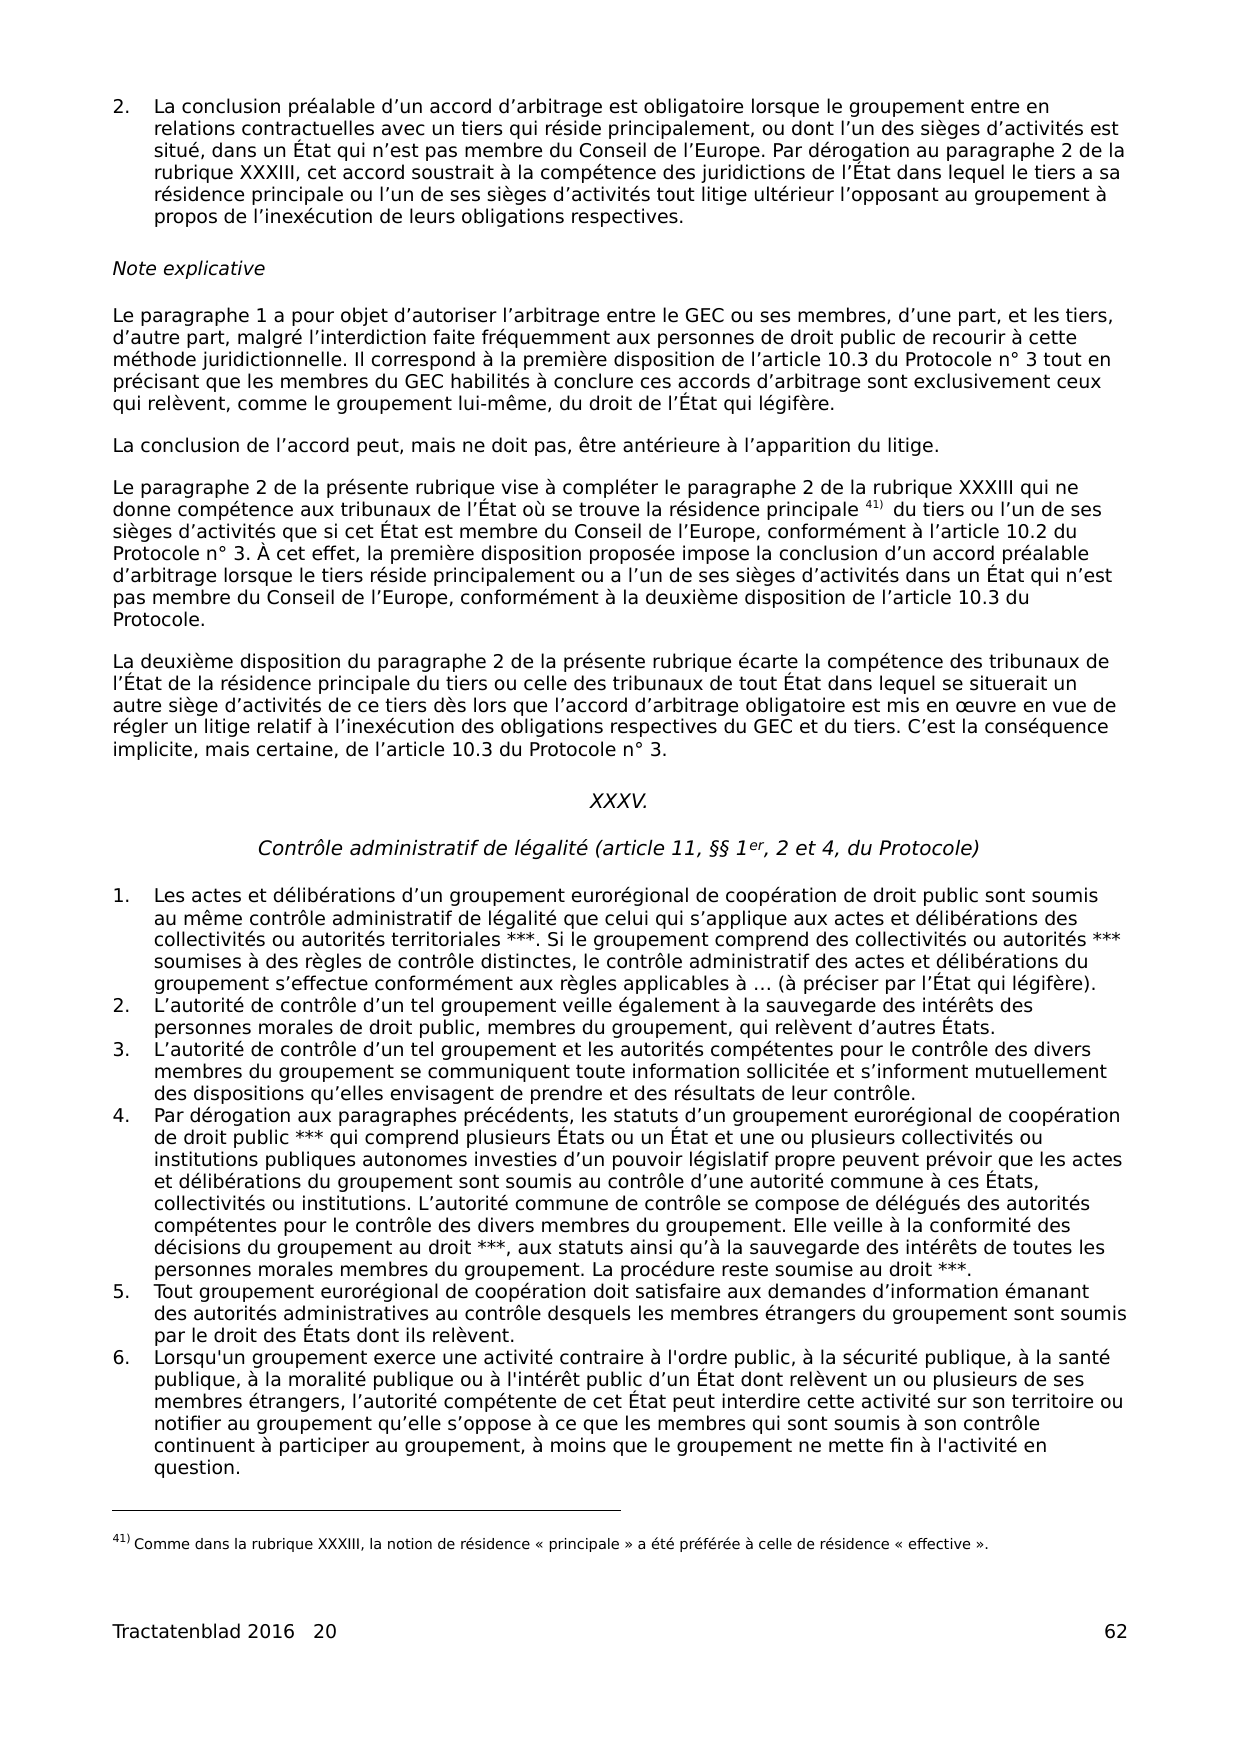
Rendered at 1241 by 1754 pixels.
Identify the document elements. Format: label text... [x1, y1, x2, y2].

text Comme dans la rubrique XXXIII, la notion de résidence « principale » a été préférée à celle de résidence « effective ». [112, 1532, 1128, 1554]
text 1. Les actes et délibérations d’un groupement eurorégional de coopération de droit public sont soumis au même contrôle administratif de légalité que celui qui s’applique aux actes et délibérations des collectivités ou autorités territoriales ***. Si le groupement comprend des collectivités ou autorités *** soumises à des règles de contrôle distinctes, le contrôle administratif des actes et délibérations du groupement s’effectue conformément aux règles applicables à … (à préciser par l’État qui légifère). [112, 885, 1128, 995]
text 2. L’autorité de contrôle d’un tel groupement veille également à la sauvegarde des intérêts des personnes morales de droit public, membres du groupement, qui relèvent d’autres États. [112, 995, 1128, 1039]
subtitle XXXV. Contrôle administratif de légalité (article 11, §§ 1er, 2 et 4, du Protocole) [112, 790, 1128, 860]
text La conclusion de l’accord peut, mais ne doit pas, être antérieure à l’apparition du litige. [112, 435, 1128, 457]
text Le paragraphe 2 de la présente rubrique vise à compléter le paragraphe 2 de la rubrique XXXIII qui ne donne compétence aux tribunaux de l’État où se trouve la résidence principale du tiers ou l’un de ses sièges d’activités que si cet État est membre du Conseil de l’Europe, conformément à l’article 10.2 du Protocole n° 3. À cet effet, la première disposition proposée impose la conclusion d’un accord préalable d’arbitrage lorsque le tiers réside principalement ou a l’un de ses sièges d’activités dans un État qui n’est pas membre du Conseil de l’Europe, conformément à la deuxième disposition de l’article 10.3 du Protocole. [112, 477, 1128, 631]
text La deuxième disposition du paragraphe 2 de la présente rubrique écarte la compétence des tribunaux de l’État de la résidence principale du tiers ou celle des tribunaux de tout État dans lequel se situerait un autre siège d’activités de ce tiers dès lors que l’accord d’arbitrage obligatoire est mis en œuvre en vue de régler un litige relatif à l’inexécution des obligations respectives du GEC et du tiers. C’est la conséquence implicite, mais certaine, de l’article 10.3 du Protocole n° 3. [112, 651, 1128, 760]
text 4. Par dérogation aux paragraphes précédents, les statuts d’un groupement eurorégional de coopération de droit public *** qui comprend plusieurs États ou un État et une ou plusieurs collectivités ou institutions publiques autonomes investies d’un pouvoir législatif propre peuvent prévoir que les actes et délibérations du groupement sont soumis au contrôle d’une autorité commune à ces États, collectivités ou institutions. L’autorité commune de contrôle se compose de délégués des autorités compétentes pour le contrôle des divers membres du groupement. Elle veille à la conformité des décisions du groupement au droit ***, aux statuts ainsi qu’à la sauvegarde des intérêts de toutes les personnes morales membres du groupement. La procédure reste soumise au droit ***. [112, 1105, 1128, 1281]
text 6. Lorsqu'un groupement exerce une activité contraire à l'ordre public, à la sécurité publique, à la santé publique, à la moralité publique ou à l'intérêt public d’un État dont relèvent un ou plusieurs de ses membres étrangers, l’autorité compétente de cet État peut interdire cette activité sur son territoire ou notifier au groupement qu’elle s’oppose à ce que les membres qui sont soumis à son contrôle continuent à participer au groupement, à moins que le groupement ne mette fin à l'activité en question. [112, 1347, 1128, 1479]
subtitle Note explicative [112, 258, 1128, 280]
text Le paragraphe 1 a pour objet d’autoriser l’arbitrage entre le GEC ou ses membres, d’une part, et les tiers, d’autre part, malgré l’interdiction faite fréquemment aux personnes de droit public de recourir à cette méthode juridictionnelle. Il correspond à la première disposition de l’article 10.3 du Protocole n° 3 tout en précisant que les membres du GEC habilités à conclure ces accords d’arbitrage sont exclusivement ceux qui relèvent, comme le groupement lui-même, du droit de l’État qui légifère. [112, 305, 1128, 415]
text 2. La conclusion préalable d’un accord d’arbitrage est obligatoire lorsque le groupement entre en relations contractuelles avec un tiers qui réside principalement, ou dont l’un des sièges d’activités est situé, dans un État qui n’est pas membre du Conseil de l’Europe. Par dérogation au paragraphe 2 de la rubrique XXXIII, cet accord soustrait à la compétence des juridictions de l’État dans lequel le tiers a sa résidence principale ou l’un de ses sièges d’activités tout litige ultérieur l’opposant au groupement à propos de l’inexécution de leurs obligations respectives. [112, 96, 1128, 228]
text 3. L’autorité de contrôle d’un tel groupement et les autorités compétentes pour le contrôle des divers membres du groupement se communiquent toute information sollicitée et s’informent mutuellement des dispositions qu’elles envisagent de prendre et des résultats de leur contrôle. [112, 1039, 1128, 1105]
text 5. Tout groupement eurorégional de coopération doit satisfaire aux demandes d’information émanant des autorités administratives au contrôle desquels les membres étrangers du groupement sont soumis par le droit des États dont ils relèvent. [112, 1281, 1128, 1347]
